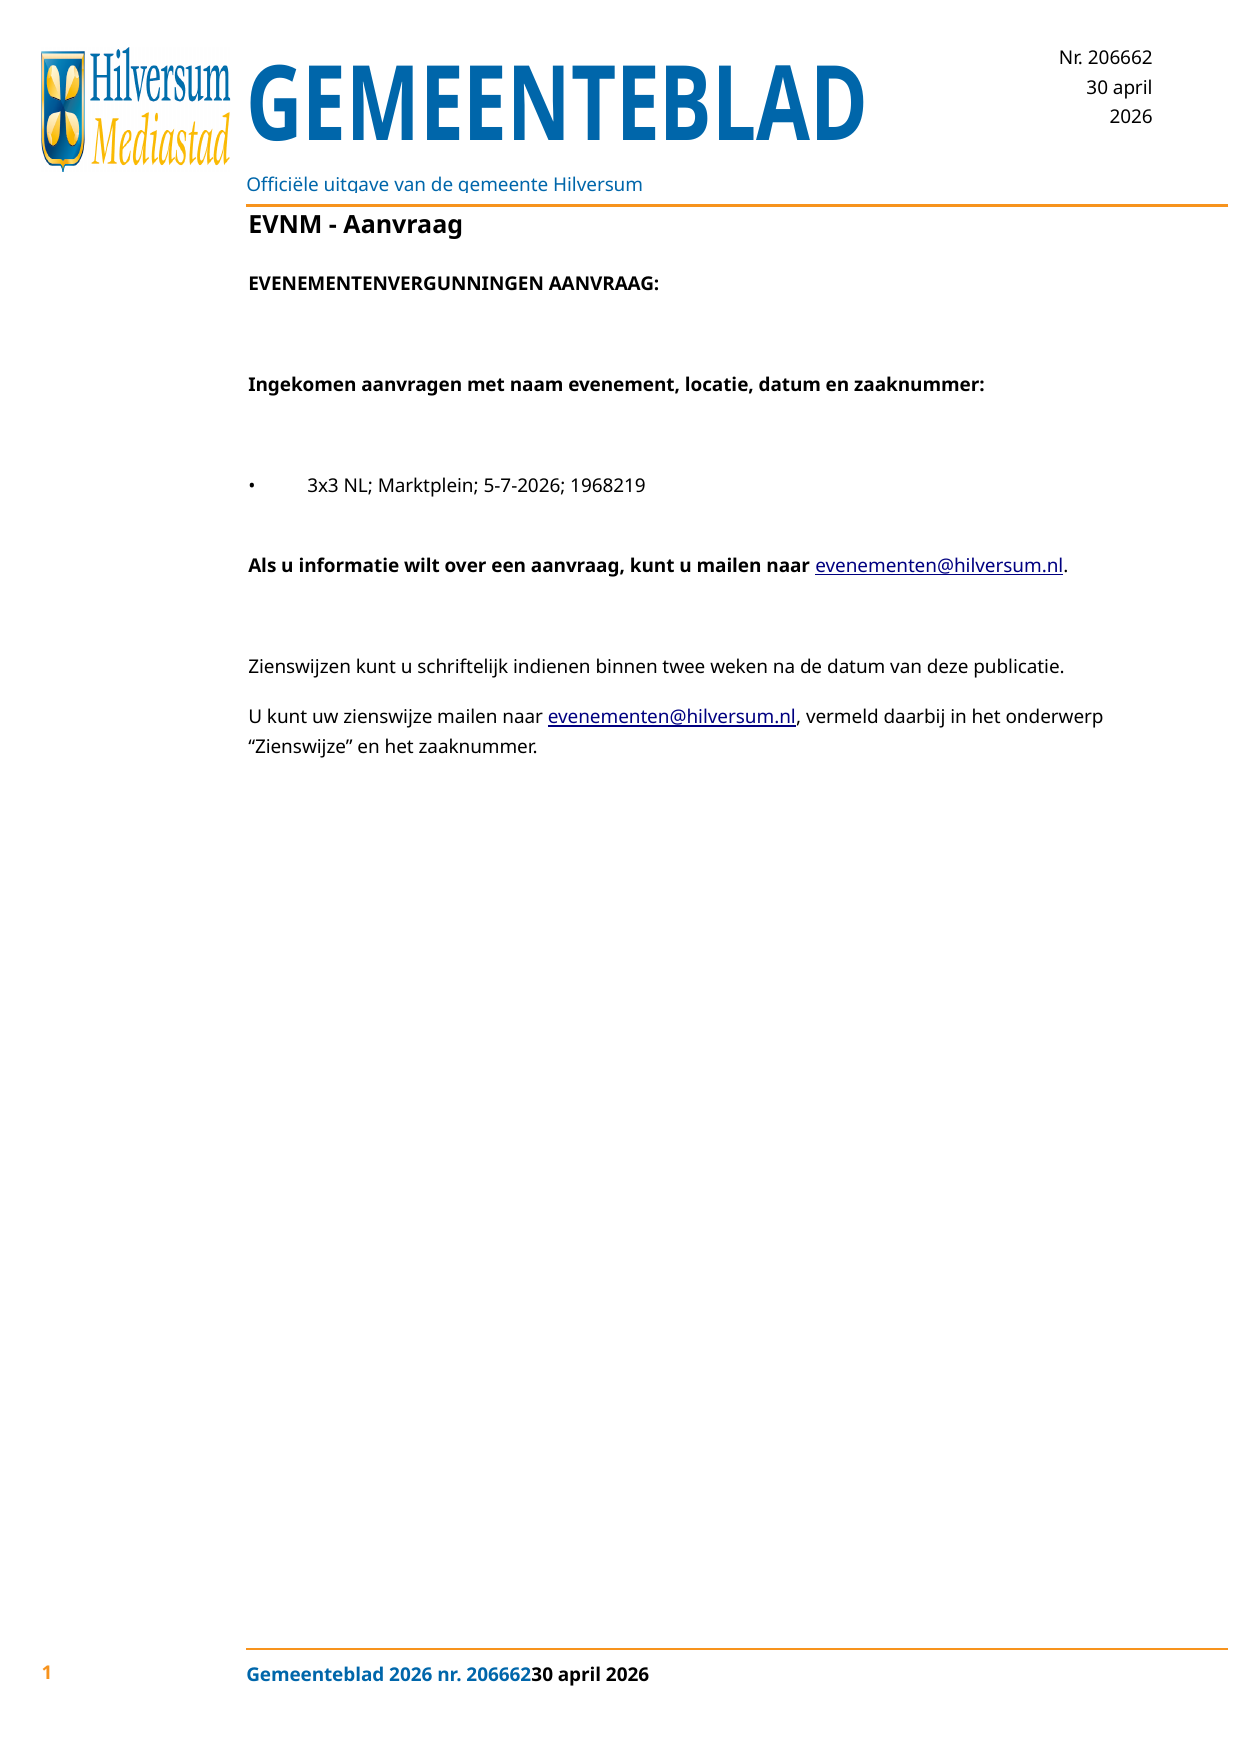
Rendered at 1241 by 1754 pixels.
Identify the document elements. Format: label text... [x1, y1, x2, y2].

list 3x3 NL; Marktplein; 5-7-2026; 1968219 [248, 472, 1152, 498]
text U kunt uw zienswijze mailen naar evenementen@hilversum.nl, vermeld daarbij in het onderwerp “Zienswijze” en het zaaknummer. [248, 703, 1152, 758]
text Als u informatie wilt over een aanvraag, kunt u mailen naar evenementen@hilversum.nl. [248, 552, 1152, 578]
picture [41, 47, 231, 172]
text Zienswijzen kunt u schriftelijk indienen binnen twee weken na de datum van deze publicatie. [248, 653, 1152, 678]
text EVNM - Aanvraag [248, 207, 1152, 241]
text Ingekomen aanvragen met naam evenement, locatie, datum en zaaknummer: [248, 371, 1152, 397]
text EVENEMENTENVERGUNNINGEN AANVRAAG: [248, 270, 1152, 296]
